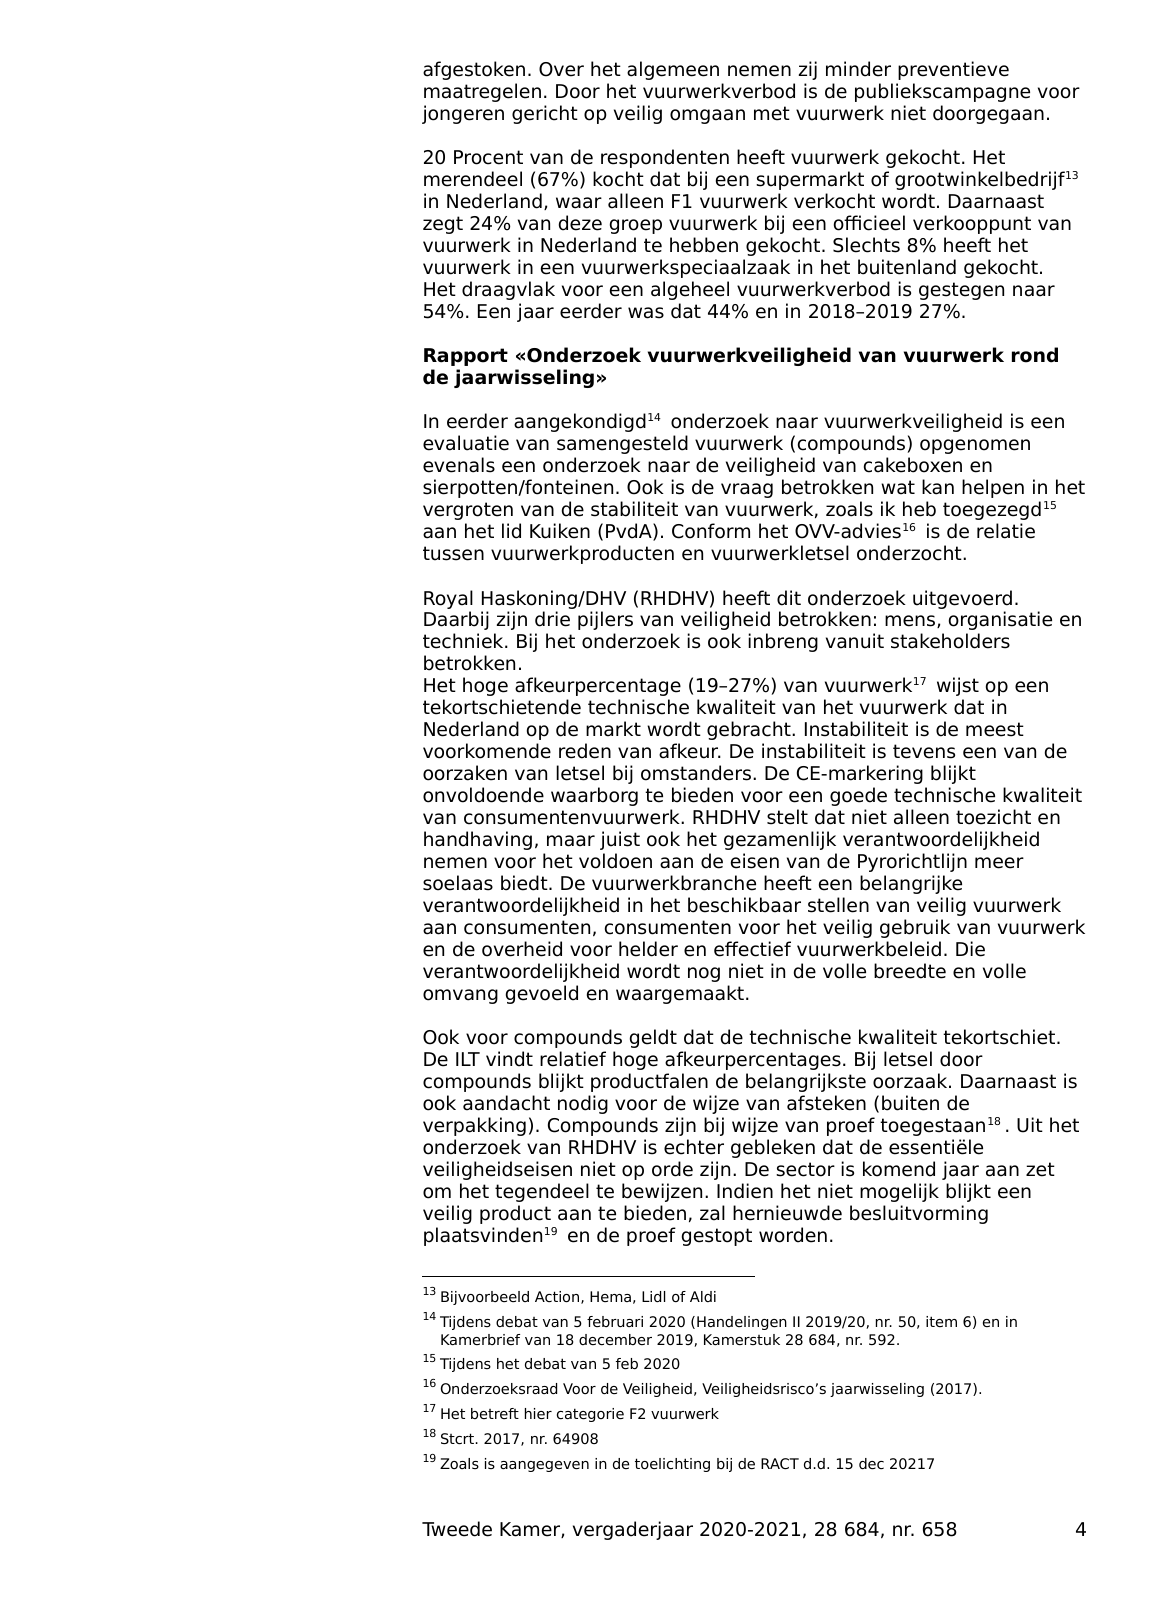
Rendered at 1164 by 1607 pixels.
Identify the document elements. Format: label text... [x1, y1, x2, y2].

text Tijdens het debat van 5 feb 2020 [422, 1352, 1087, 1374]
text Zoals is aangegeven in de toelichting bij de RACT d.d. 15 dec 20217 [422, 1452, 1087, 1474]
text In eerder aangekondigd onderzoek naar vuurwerkveiligheid is een evaluatie van samengesteld vuurwerk (compounds) opgenomen evenals een onderzoek naar de veiligheid van cakeboxen en sierpotten/fonteinen. Ook is de vraag betrokken wat kan helpen in het vergroten van de stabiliteit van vuurwerk, zoals ik heb toegezegd aan het lid Kuiken (PvdA). Conform het OVV-advies is de relatie tussen vuurwerkproducten en vuurwerkletsel onderzocht. [422, 411, 1087, 565]
text Royal Haskoning/DHV (RHDHV) heeft dit onderzoek uitgevoerd. Daarbij zijn drie pijlers van veiligheid betrokken: mens, organisatie en techniek. Bij het onderzoek is ook inbreng vanuit stakeholders betrokken. [422, 587, 1087, 675]
text Onderzoeksraad Voor de Veiligheid, Veiligheidsrisco’s jaarwisseling (2017). [422, 1377, 1087, 1399]
text Tijdens debat van 5 februari 2020 (Handelingen II 2019/20, nr. 50, item 6) en in Kamerbrief van 18 december 2019, Kamerstuk 28 684, nr. 592. [422, 1310, 1087, 1349]
text Het draagvlak voor een algeheel vuurwerkverbod is gestegen naar 54%. Een jaar eerder was dat 44% en in 2018–2019 27%. [422, 279, 1087, 323]
text Bijvoorbeeld Action, Hema, Lidl of Aldi [422, 1285, 1087, 1307]
text 20 Procent van de respondenten heeft vuurwerk gekocht. Het merendeel (67%) kocht dat bij een supermarkt of grootwinkelbedrijf in Nederland, waar alleen F1 vuurwerk verkocht wordt. Daarnaast zegt 24% van deze groep vuurwerk bij een officieel verkooppunt van vuurwerk in Nederland te hebben gekocht. Slechts 8% heeft het vuurwerk in een vuurwerkspeciaalzaak in het buitenland gekocht. [422, 147, 1087, 279]
text Het hoge afkeurpercentage (19–27%) van vuurwerk wijst op een tekortschietende technische kwaliteit van het vuurwerk dat in Nederland op de markt wordt gebracht. Instabiliteit is de meest voorkomende reden van afkeur. De instabiliteit is tevens een van de oorzaken van letsel bij omstanders. De CE-markering blijkt onvoldoende waarborg te bieden voor een goede technische kwaliteit van consumentenvuurwerk. RHDHV stelt dat niet alleen toezicht en handhaving, maar juist ook het gezamenlijk verantwoordelijkheid nemen voor het voldoen aan de eisen van de Pyrorichtlijn meer soelaas biedt. De vuurwerkbranche heeft een belangrijke verantwoordelijkheid in het beschikbaar stellen van veilig vuurwerk aan consumenten, consumenten voor het veilig gebruik van vuurwerk en de overheid voor helder en effectief vuurwerkbeleid. Die verantwoordelijkheid wordt nog niet in de volle breedte en volle omvang gevoeld en waargemaakt. [422, 675, 1087, 1005]
text Het betreft hier categorie F2 vuurwerk [422, 1402, 1087, 1424]
subtitle Rapport «Onderzoek vuurwerkveiligheid van vuurwerk rond de jaarwisseling» [422, 345, 1087, 389]
text afgestoken. Over het algemeen nemen zij minder preventieve maatregelen. Door het vuurwerkverbod is de publiekscampagne voor jongeren gericht op veilig omgaan met vuurwerk niet doorgegaan. [422, 59, 1087, 125]
text Stcrt. 2017, nr. 64908 [422, 1427, 1087, 1449]
text Ook voor compounds geldt dat de technische kwaliteit tekortschiet. De ILT vindt relatief hoge afkeurpercentages. Bij letsel door compounds blijkt productfalen de belangrijkste oorzaak. Daarnaast is ook aandacht nodig voor de wijze van afsteken (buiten de verpakking). Compounds zijn bij wijze van proef toegestaan. Uit het onderzoek van RHDHV is echter gebleken dat de essentiële veiligheidseisen niet op orde zijn. De sector is komend jaar aan zet om het tegendeel te bewijzen. Indien het niet mogelijk blijkt een veilig product aan te bieden, zal hernieuwde besluitvorming plaatsvinden en de proef gestopt worden. [422, 1027, 1087, 1247]
